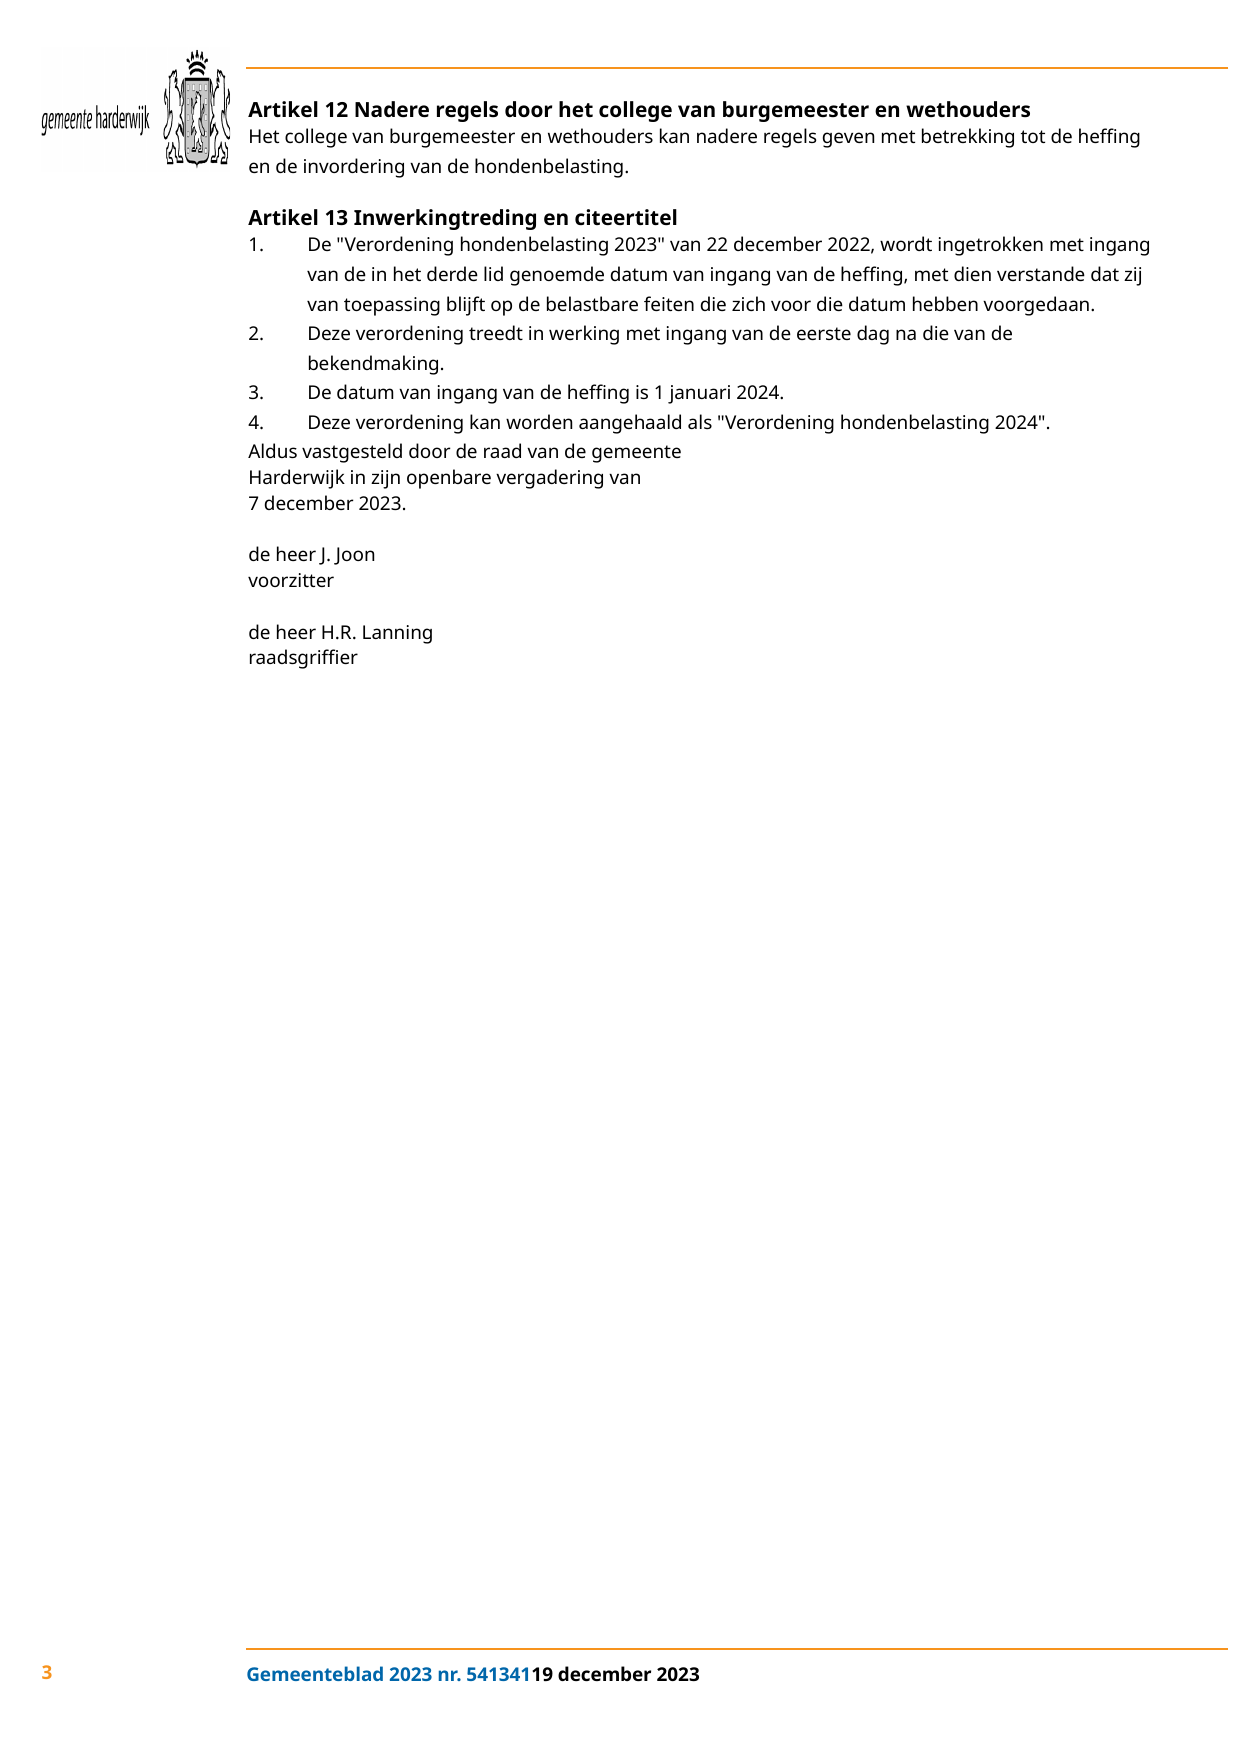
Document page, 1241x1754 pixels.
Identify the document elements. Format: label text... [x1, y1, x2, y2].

text Harderwijk in zijn openbare vergadering van [248, 464, 1152, 490]
text raadsgriffier [248, 644, 1152, 670]
text Artikel 12 Nadere regels door het college van burgemeester en wethouders [248, 95, 1152, 123]
text voorzitter [248, 567, 1152, 593]
text de heer H.R. Lanning [248, 619, 1152, 644]
list Deze verordening treedt in werking met ingang van de eerste dag na die van de bekendmaking. [248, 320, 1152, 376]
list Deze verordening kan worden aangehaald als "Verordening hondenbelasting 2024". [248, 409, 1152, 435]
picture [41, 47, 231, 172]
text Artikel 13 Inwerkingtreding en citeertitel [248, 203, 1152, 232]
text 7 december 2023. [248, 490, 1152, 516]
text Het college van burgemeester en wethouders kan nadere regels geven met betrekking tot de heffing en de invordering van de hondenbelasting. [248, 123, 1152, 178]
list De datum van ingang van de heffing is 1 januari 2024. [248, 379, 1152, 405]
text de heer J. Joon [248, 542, 1152, 567]
text Aldus vastgesteld door de raad van de gemeente [248, 439, 1152, 464]
list De "Verordening hondenbelasting 2023" van 22 december 2022, wordt ingetrokken met ingang van de in het derde lid genoemde datum van ingang van de heffing, met dien verstande dat zij van toepassing blijft op de belastbare feiten die zich voor die datum hebben voorgedaan. [248, 232, 1152, 317]
